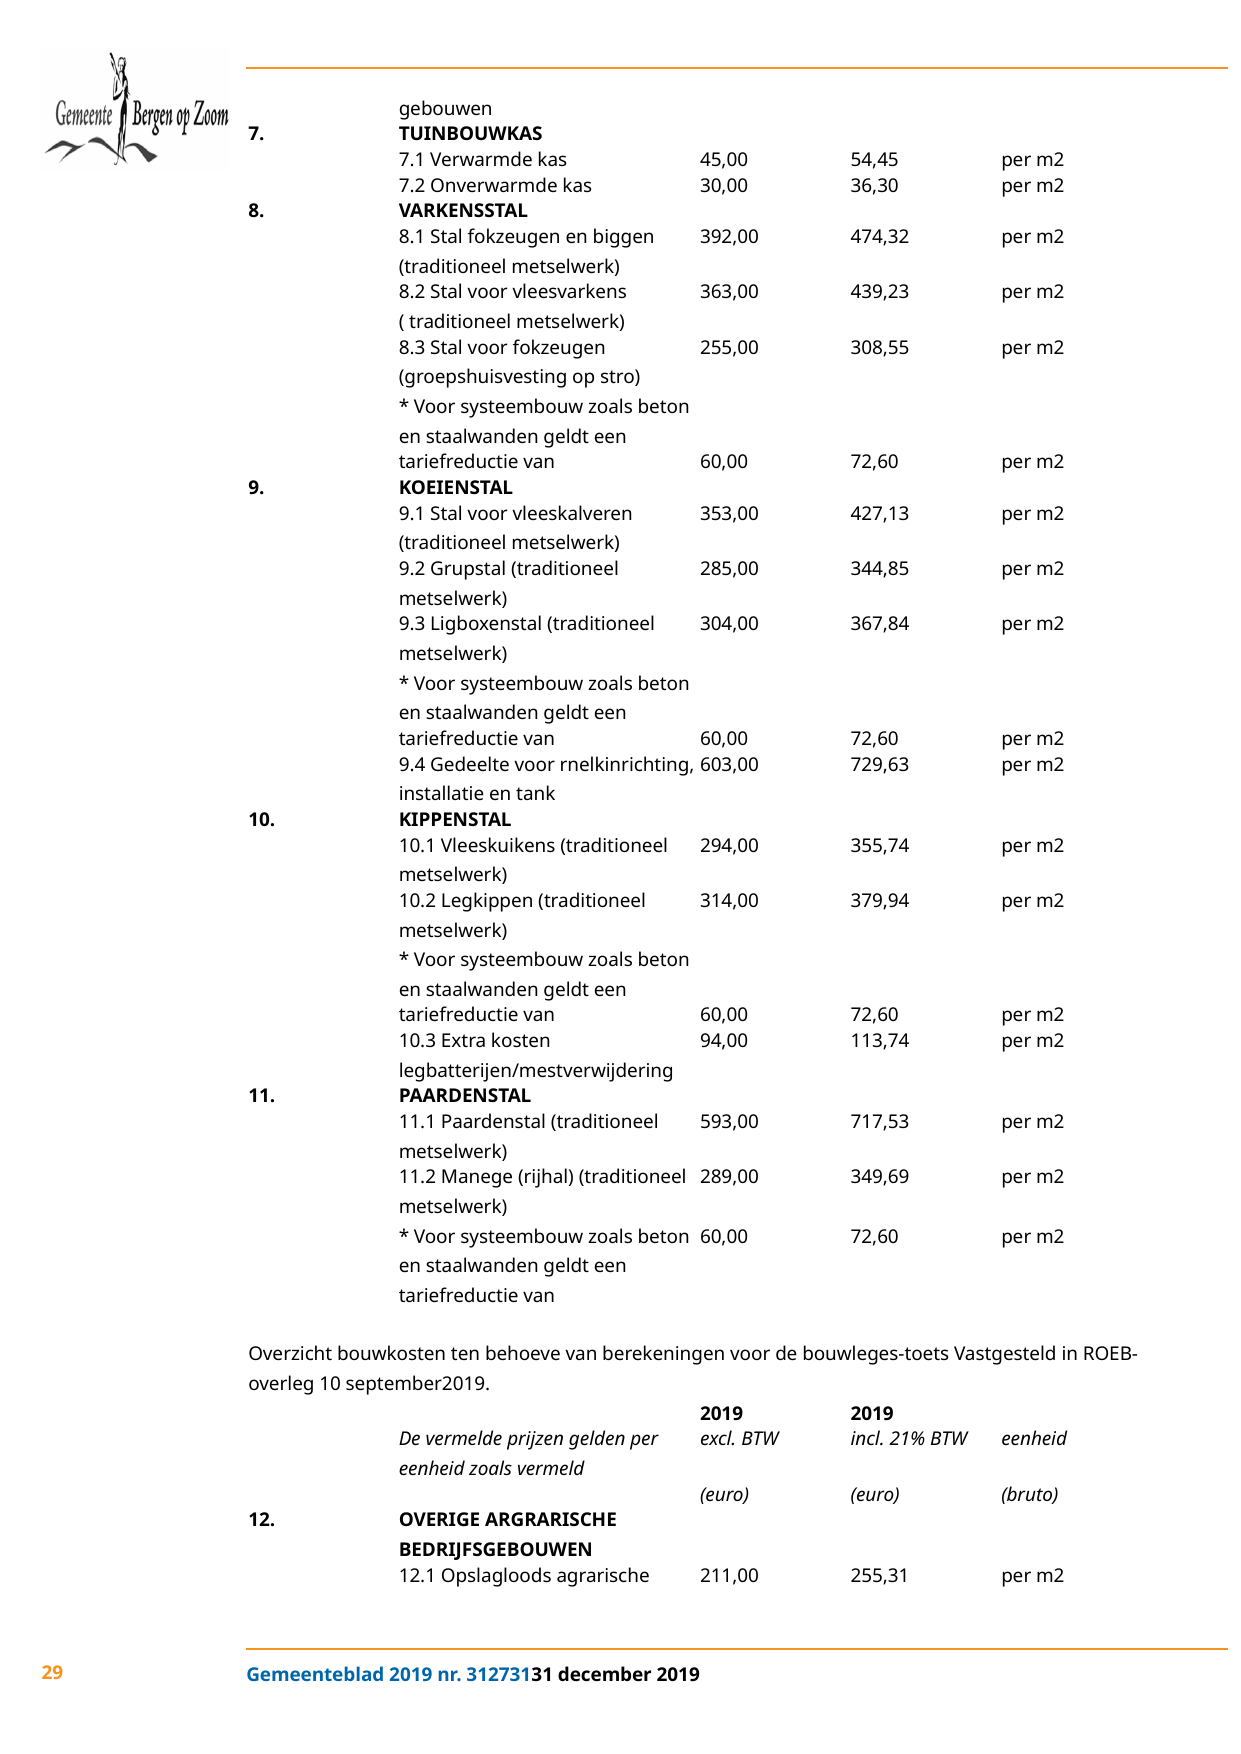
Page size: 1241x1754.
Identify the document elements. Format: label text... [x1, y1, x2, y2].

table_cell (euro) [850, 1481, 1001, 1507]
table_cell 308,55 [850, 334, 1001, 448]
table_cell 349,69 72,60 [850, 1164, 1001, 1308]
table_cell per m2 [1001, 172, 1152, 198]
table_cell [1001, 1507, 1152, 1562]
table_cell 12. [248, 1507, 398, 1562]
table_cell 9.4 Gedeelte voor rnelkinrichting, installatie en tank [399, 751, 700, 806]
table_cell 94,00 [700, 1028, 850, 1083]
table_cell 113,74 [850, 1028, 1001, 1083]
table_cell 363,00 [700, 279, 850, 334]
table_cell TUINBOUWKAS [399, 121, 700, 146]
table_cell 11.2 Manege (rijhal) (traditioneel metselwerk) * Voor systeembouw zoals beton en staalwanden geldt een tariefreductie van [399, 1164, 700, 1308]
table_cell [248, 500, 398, 555]
table_cell [248, 449, 398, 474]
table_cell 355,74 [850, 832, 1001, 887]
table_cell 294,00 [700, 832, 850, 887]
table_cell incl. 21% BTW [850, 1426, 1001, 1481]
table_cell 60,00 [700, 725, 850, 751]
table_cell [248, 95, 398, 121]
table_cell per m2 [1001, 449, 1152, 474]
table_cell 603,00 [700, 751, 850, 806]
table_cell 8.2 Stal voor vleesvarkens ( traditioneel metselwerk) [399, 279, 700, 334]
table_cell [700, 474, 850, 500]
table_cell 9.3 Ligboxenstal (traditioneel metselwerk) * Voor systeembouw zoals beton en staalwanden geldt een [399, 611, 700, 725]
table_cell per m2 [1001, 146, 1152, 172]
table_cell 9. [248, 474, 398, 500]
table_cell 36,30 [850, 172, 1001, 198]
table_cell [1001, 474, 1152, 500]
table_cell 289,00 60,00 [700, 1164, 850, 1308]
table_cell per m2 [1001, 1562, 1152, 1588]
table_cell 7. [248, 121, 398, 146]
table_cell [248, 334, 398, 448]
table_cell [850, 1083, 1001, 1108]
table_cell [248, 1426, 398, 1481]
table_cell [248, 725, 398, 751]
table_cell [850, 95, 1001, 121]
table_cell 11.1 Paardenstal (traditioneel metselwerk) [399, 1109, 700, 1164]
table_cell [700, 1507, 850, 1562]
table_cell 72,60 [850, 725, 1001, 751]
table_cell [248, 1109, 398, 1164]
table_cell 8.1 Stal fokzeugen en biggen (traditioneel metselwerk) [399, 224, 700, 279]
table_cell per m2 [1001, 334, 1152, 448]
table_cell [399, 1481, 700, 1507]
table_cell 72,60 [850, 449, 1001, 474]
table_cell 314,00 [700, 887, 850, 1002]
table_cell 11. [248, 1083, 398, 1108]
table_cell 72,60 [850, 1002, 1001, 1027]
table_cell 60,00 [700, 1002, 850, 1027]
table_cell tariefreductie van [399, 1002, 700, 1027]
table_cell 54,45 [850, 146, 1001, 172]
table_cell [700, 1083, 850, 1108]
table_cell [700, 121, 850, 146]
table_cell 593,00 [700, 1109, 850, 1164]
table_cell 717,53 [850, 1109, 1001, 1164]
table_header [1001, 1400, 1152, 1426]
table_cell 729,63 [850, 751, 1001, 806]
table_cell 255,00 [700, 334, 850, 448]
table_cell per m2 [1001, 1002, 1152, 1027]
table_cell tariefreductie van [399, 449, 700, 474]
table_header 2019 [700, 1400, 850, 1426]
table_cell [248, 1164, 398, 1308]
table_cell (euro) [700, 1481, 850, 1507]
table_cell 9.2 Grupstal (traditioneel metselwerk) [399, 555, 700, 611]
table_cell 10. [248, 806, 398, 832]
text Overzicht bouwkosten ten behoeve van berekeningen voor de bouwleges-toets Vastgesteld in ROEB-overleg 10 september2019. [248, 1341, 1152, 1396]
table_cell [1001, 198, 1152, 223]
table_cell tariefreductie van [399, 725, 700, 751]
table_cell 7.1 Verwarmde kas [399, 146, 700, 172]
table_cell 12.1 Opslagloods agrarische [399, 1562, 700, 1588]
table_cell [1001, 806, 1152, 832]
table_cell excl. BTW [700, 1426, 850, 1481]
table_cell 10.2 Legkippen (traditioneel metselwerk) * Voor systeembouw zoals beton en staalwanden geldt een [399, 887, 700, 1002]
table_header 2019 [850, 1400, 1001, 1426]
table_cell 379,94 [850, 887, 1001, 1002]
table_cell 7.2 Onverwarmde kas [399, 172, 700, 198]
table_cell [850, 198, 1001, 223]
table_cell per m2 [1001, 1028, 1152, 1083]
table_cell KOEIENSTAL [399, 474, 700, 500]
table_cell [700, 806, 850, 832]
table_cell [248, 224, 398, 279]
table_cell VARKENSSTAL [399, 198, 700, 223]
table_header [399, 1400, 700, 1426]
table_cell PAARDENSTAL [399, 1083, 700, 1108]
table_cell per m2 [1001, 555, 1152, 611]
table_cell [248, 172, 398, 198]
table_cell 392,00 [700, 224, 850, 279]
table_cell [248, 1481, 398, 1507]
table_cell KIPPENSTAL [399, 806, 700, 832]
table_cell [248, 1028, 398, 1083]
table_cell 8. [248, 198, 398, 223]
picture [41, 47, 231, 172]
table_cell 211,00 [700, 1562, 850, 1588]
table_cell per m2 [1001, 279, 1152, 334]
table_cell eenheid [1001, 1426, 1152, 1481]
table_cell per m2 [1001, 887, 1152, 1002]
table_cell 10.1 Vleeskuikens (traditioneel metselwerk) [399, 832, 700, 887]
table_cell [248, 1562, 398, 1588]
table_cell 9.1 Stal voor vleeskalveren (traditioneel metselwerk) [399, 500, 700, 555]
table_cell per m2 [1001, 751, 1152, 806]
table_cell 427,13 [850, 500, 1001, 555]
table_cell [248, 611, 398, 725]
table_cell [1001, 121, 1152, 146]
table_cell 439,23 [850, 279, 1001, 334]
table_cell [248, 279, 398, 334]
table_cell [248, 555, 398, 611]
table_cell [248, 751, 398, 806]
table_cell 255,31 [850, 1562, 1001, 1588]
table_cell De vermelde prijzen gelden per eenheid zoals vermeld [399, 1426, 700, 1481]
table_cell [700, 95, 850, 121]
table_cell [248, 887, 398, 1002]
table_cell 285,00 [700, 555, 850, 611]
table_cell [248, 1002, 398, 1027]
table_cell 474,32 [850, 224, 1001, 279]
table_cell per m2 [1001, 725, 1152, 751]
table_cell 8.3 Stal voor fokzeugen (groepshuisvesting op stro) * Voor systeembouw zoals beton en staalwanden geldt een [399, 334, 700, 448]
table_cell per m2 [1001, 611, 1152, 725]
table_cell per m2 [1001, 500, 1152, 555]
table_cell [700, 198, 850, 223]
table_header [248, 1400, 398, 1426]
table_cell per m2 per m2 [1001, 1164, 1152, 1308]
table_cell [1001, 1083, 1152, 1108]
table_cell 30,00 [700, 172, 850, 198]
table_cell 60,00 [700, 449, 850, 474]
table_cell per m2 [1001, 832, 1152, 887]
table_cell 344,85 [850, 555, 1001, 611]
table_cell [850, 474, 1001, 500]
table_cell [248, 146, 398, 172]
table_cell per m2 [1001, 224, 1152, 279]
table_cell (bruto) [1001, 1481, 1152, 1507]
table_cell gebouwen [399, 95, 700, 121]
table_cell 10.3 Extra kosten legbatterijen/mestverwijdering [399, 1028, 700, 1083]
table_cell [850, 121, 1001, 146]
table_cell 367,84 [850, 611, 1001, 725]
table_cell per m2 [1001, 1109, 1152, 1164]
table_cell [850, 806, 1001, 832]
table_cell OVERIGE ARGRARISCHE BEDRIJFSGEBOUWEN [399, 1507, 700, 1562]
table_cell 353,00 [700, 500, 850, 555]
table_cell 45,00 [700, 146, 850, 172]
table_cell [1001, 95, 1152, 121]
table_cell 304,00 [700, 611, 850, 725]
table_cell [248, 832, 398, 887]
table_cell [850, 1507, 1001, 1562]
